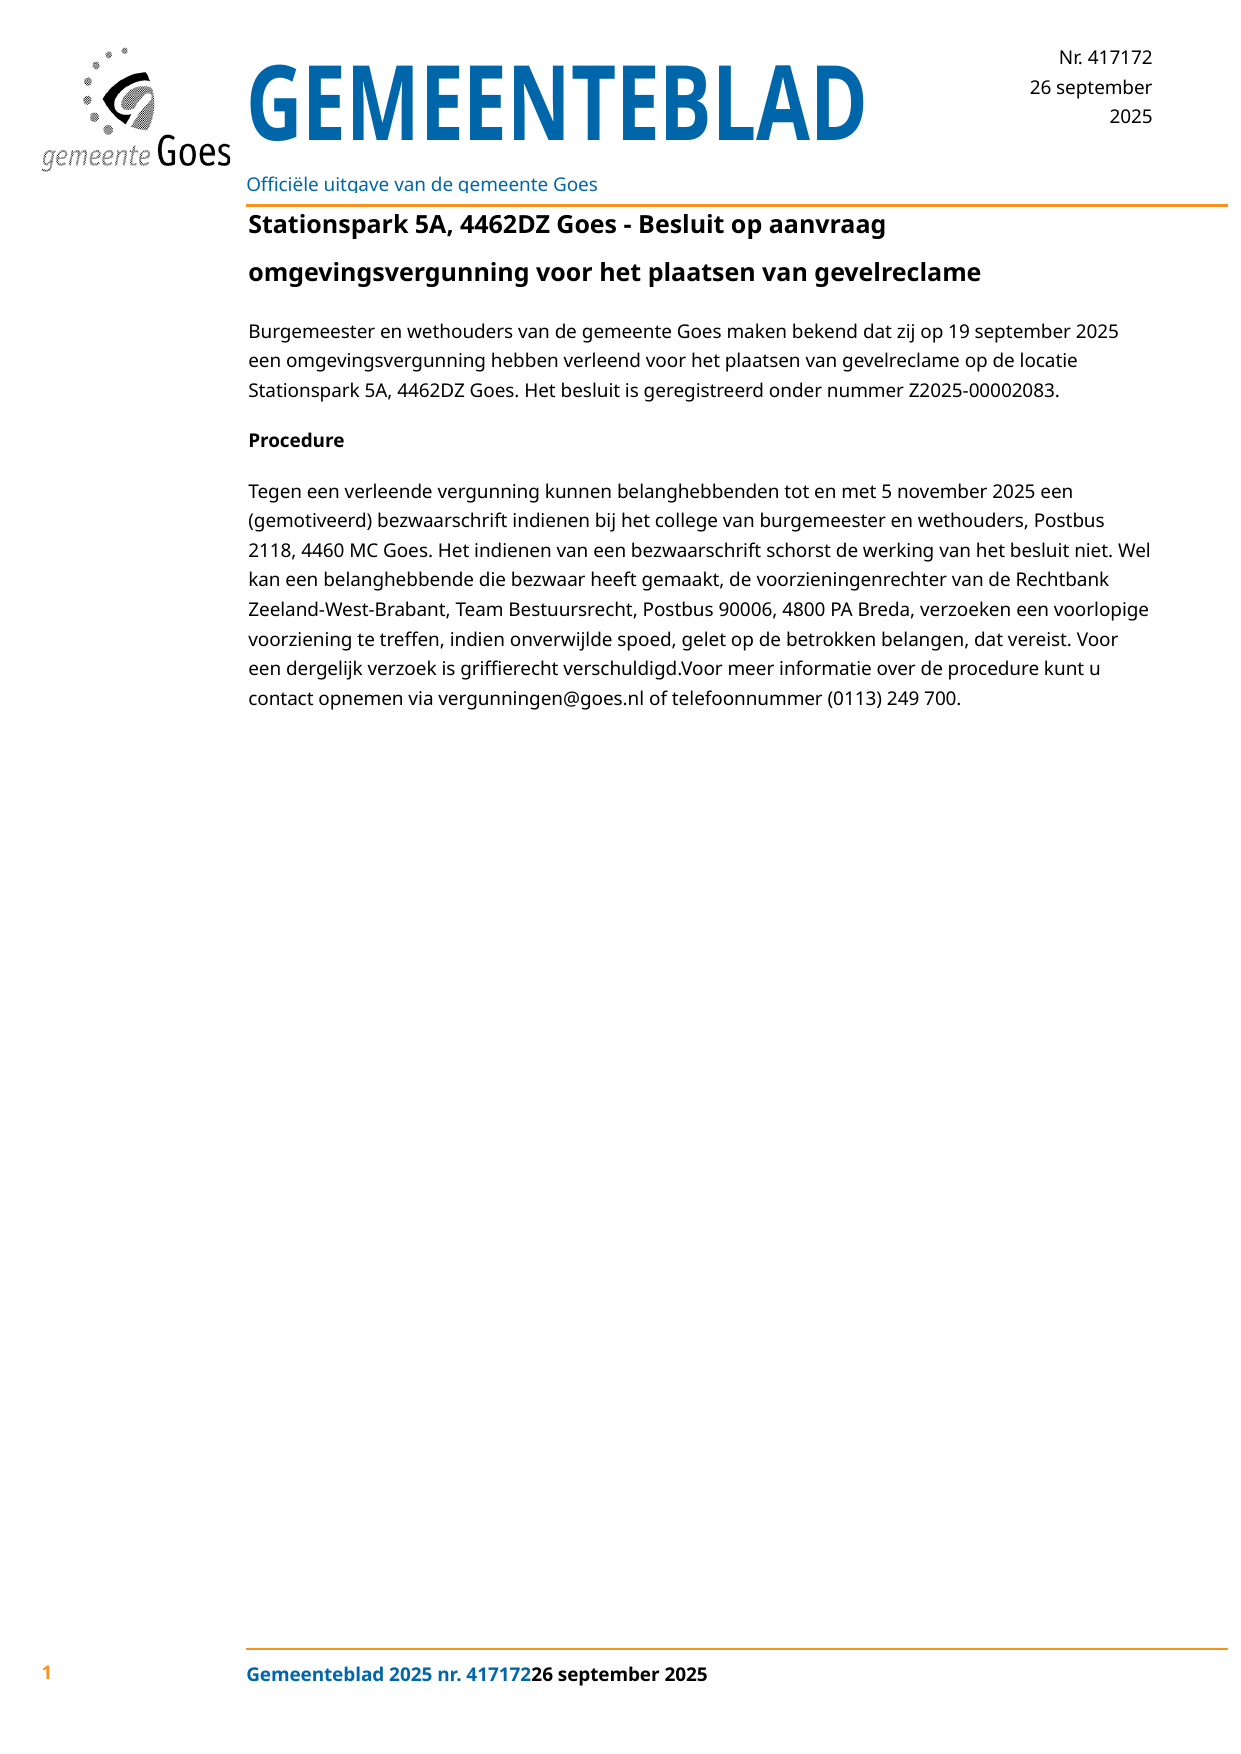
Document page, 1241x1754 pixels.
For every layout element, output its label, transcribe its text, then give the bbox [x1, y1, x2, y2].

text Tegen een verleende vergunning kunnen belanghebbenden tot en met 5 november 2025 een (gemotiveerd) bezwaarschrift indienen bij het college van burgemeester en wethouders, Postbus 2118, 4460 MC Goes. Het indienen van een bezwaarschrift schorst de werking van het besluit niet. Wel kan een belanghebbende die bezwaar heeft gemaakt, de voorzieningenrechter van de Rechtbank Zeeland-West-Brabant, Team Bestuursrecht, Postbus 90006, 4800 PA Breda, verzoeken een voorlopige voorziening te treffen, indien onverwijlde spoed, gelet op de betrokken belangen, dat vereist. Voor een dergelijk verzoek is griffierecht verschuldigd.Voor meer informatie over de procedure kunt u contact opnemen via vergunningen@goes.nl of telefoonnummer (0113) 249 700. [248, 478, 1152, 711]
picture [41, 47, 231, 172]
text Procedure [248, 427, 1152, 453]
text Stationspark 5A, 4462DZ Goes - Besluit op aanvraag omgevingsvergunning voor het plaatsen van gevelreclame [248, 207, 1152, 288]
text Burgemeester en wethouders van de gemeente Goes maken bekend dat zij op 19 september 2025 een omgevingsvergunning hebben verleend voor het plaatsen van gevelreclame op de locatie Stationspark 5A, 4462DZ Goes. Het besluit is geregistreerd onder nummer Z2025-00002083. [248, 318, 1152, 403]
